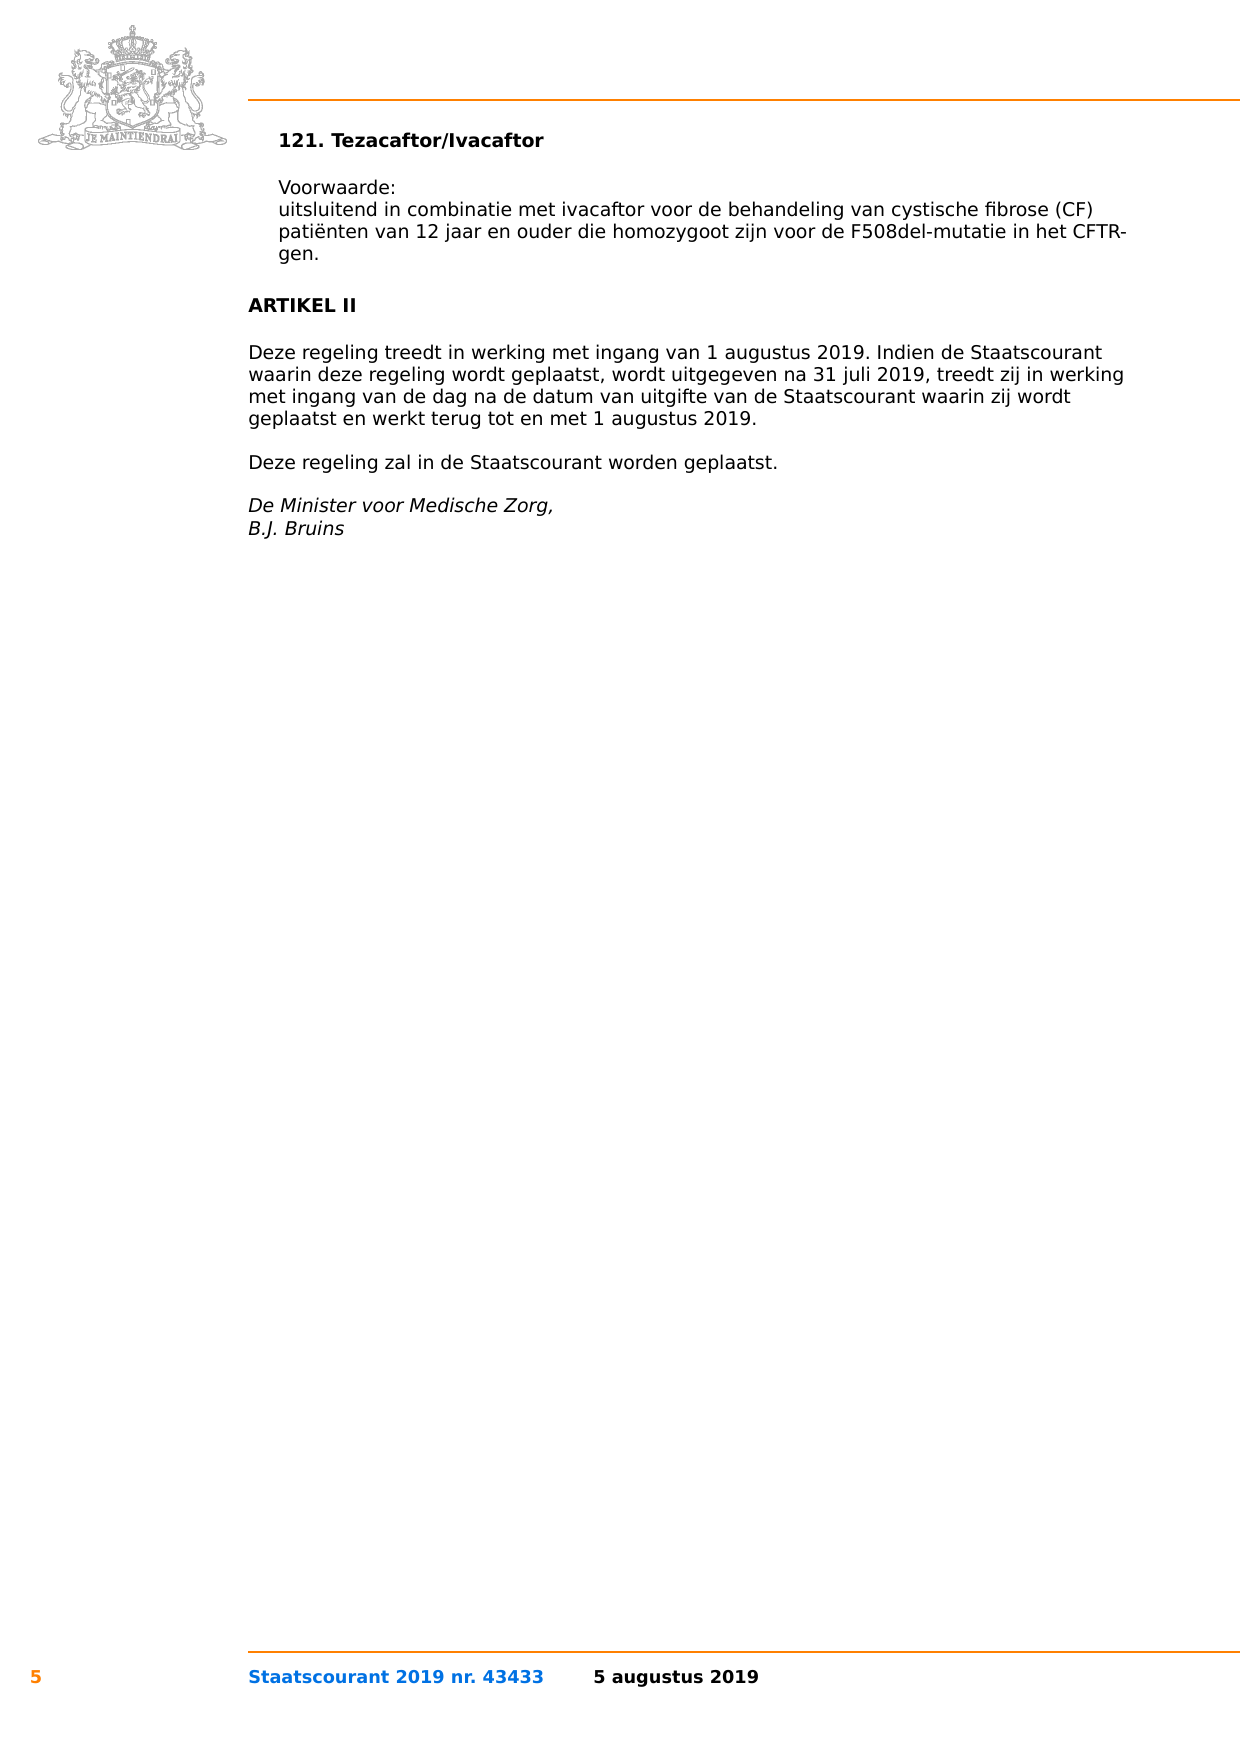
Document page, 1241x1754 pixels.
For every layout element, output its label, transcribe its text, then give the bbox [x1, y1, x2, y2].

text Deze regeling zal in de Staatscourant worden geplaatst. [248, 452, 1163, 473]
text uitsluitend in combinatie met ivacaftor voor de behandeling van cystische fibrose (CF) patiënten van 12 jaar en ouder die homozygoot zijn voor de F508del-mutatie in het CFTR-gen. [278, 199, 1163, 265]
text Deze regeling treedt in werking met ingang van 1 augustus 2019. Indien de Staatscourant waarin deze regeling wordt geplaatst, wordt uitgegeven na 31 juli 2019, treedt zij in werking met ingang van de dag na de datum van uitgifte van de Staatscourant waarin zij wordt geplaatst en werkt terug tot en met 1 augustus 2019. [248, 342, 1163, 430]
text Voorwaarde: [278, 177, 1163, 199]
subtitle 121. Tezacaftor/Ivacaftor [278, 130, 1163, 152]
text De Minister voor Medische Zorg, B.J. Bruins [248, 495, 1163, 539]
subtitle ARTIKEL II [248, 295, 1163, 317]
picture [38, 25, 227, 150]
